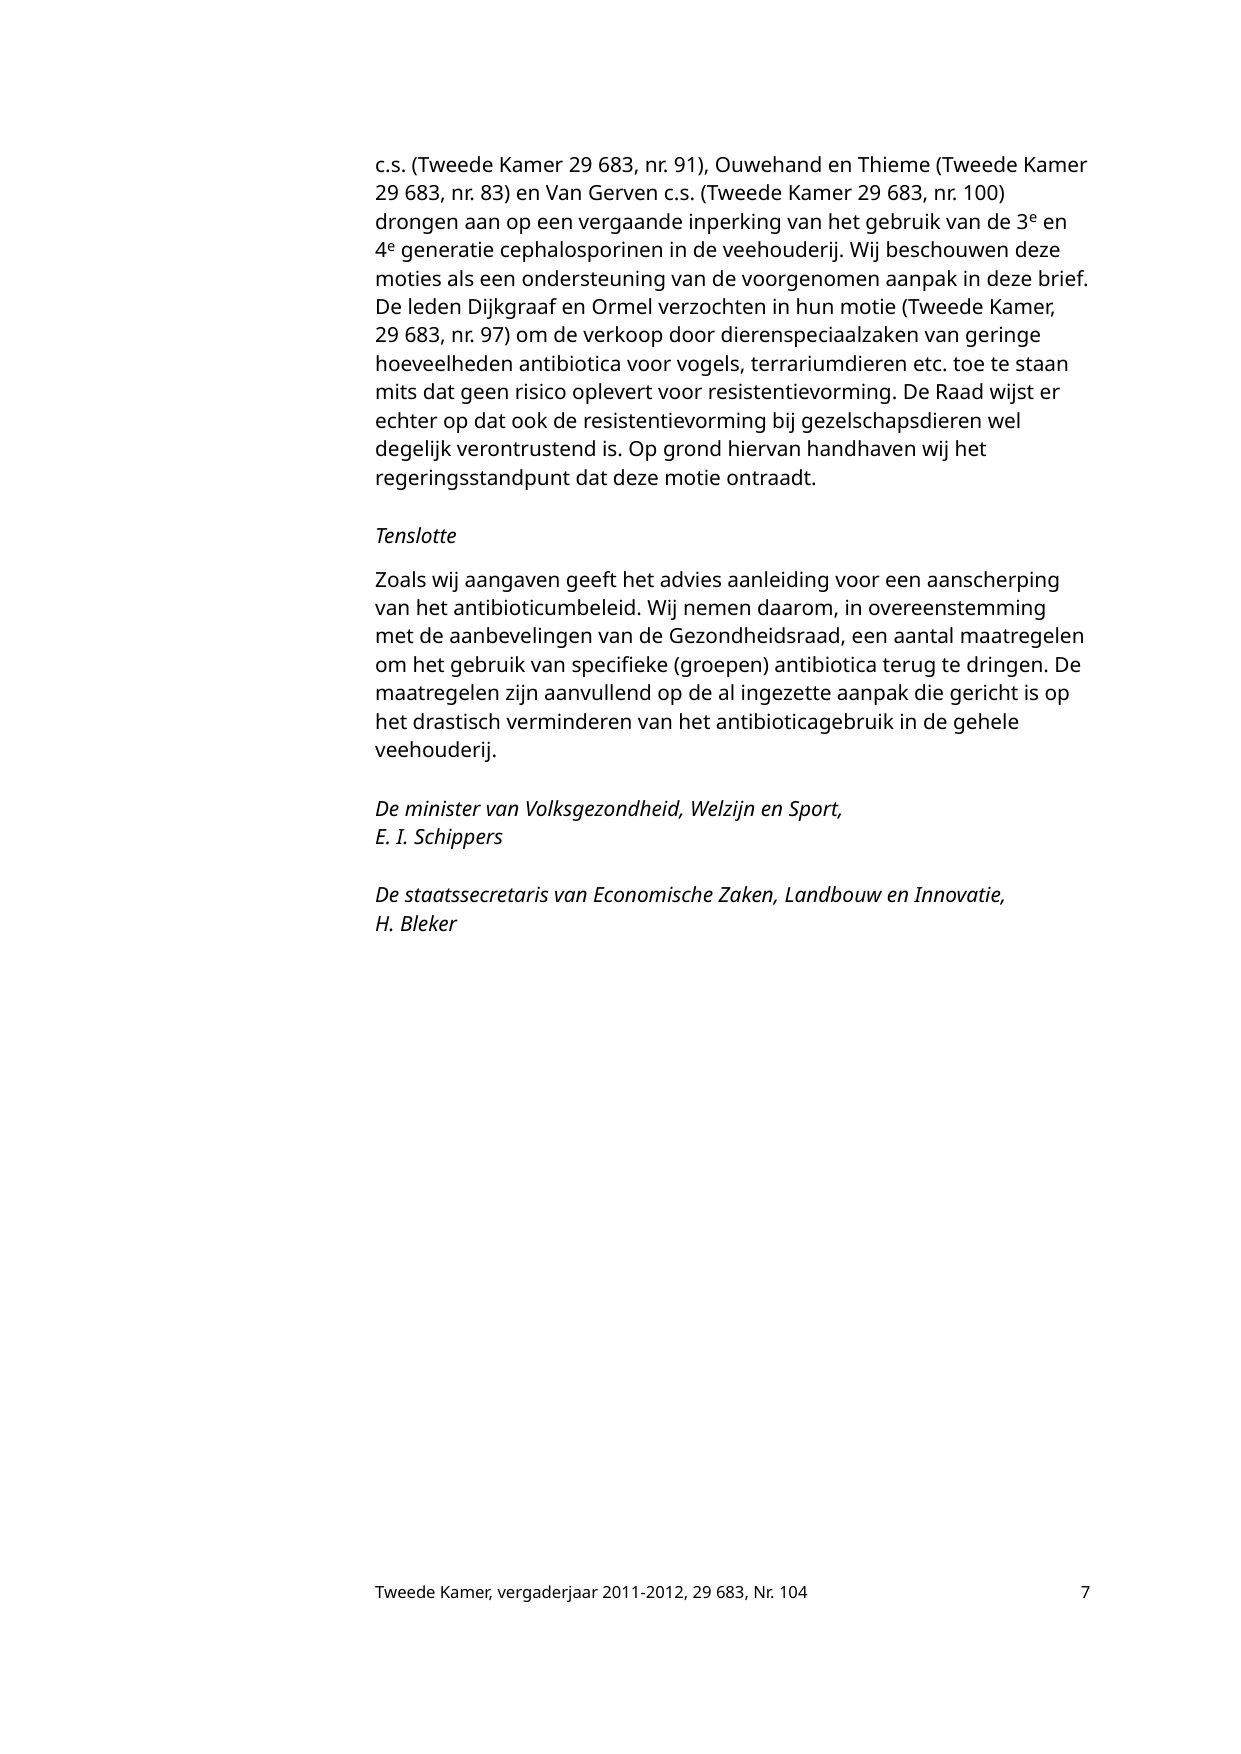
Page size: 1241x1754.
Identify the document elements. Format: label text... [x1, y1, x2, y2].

text Tenslotte [375, 521, 1090, 550]
text Zoals wij aangaven geeft het advies aanleiding voor een aanscherping van het antibioticumbeleid. Wij nemen daarom, in overeenstemming met de aanbevelingen van de Gezondheidsraad, een aantal maatregelen om het gebruik van specifieke (groepen) antibiotica terug te dringen. De maatregelen zijn aanvullend op de al ingezette aanpak die gericht is op het drastisch verminderen van het antibioticagebruik in de gehele veehouderij. [375, 565, 1090, 764]
text E. I. Schippers [375, 822, 1090, 851]
text c.s. (Tweede Kamer 29 683, nr. 91), Ouwehand en Thieme (Tweede Kamer 29 683, nr. 83) en Van Gerven c.s. (Tweede Kamer 29 683, nr. 100) drongen aan op een vergaande inperking van het gebruik van de 3e en 4e generatie cephalosporinen in de veehouderij. Wij beschouwen deze moties als een ondersteuning van de voorgenomen aanpak in deze brief. De leden Dijkgraaf en Ormel verzochten in hun motie (Tweede Kamer, 29 683, nr. 97) om de verkoop door dierenspeciaalzaken van geringe hoeveelheden antibiotica voor vogels, terrariumdieren etc. toe te staan mits dat geen risico oplevert voor resistentievorming. De Raad wijst er echter op dat ook de resistentievorming bij gezelschapsdieren wel degelijk verontrustend is. Op grond hiervan handhaven wij het regeringsstandpunt dat deze motie ontraadt. [375, 150, 1090, 491]
text De staatssecretaris van Economische Zaken, Landbouw en Innovatie, [375, 881, 1090, 909]
text H. Bleker [375, 909, 1090, 937]
text De minister van Volksgezondheid, Welzijn en Sport, [375, 794, 1090, 822]
